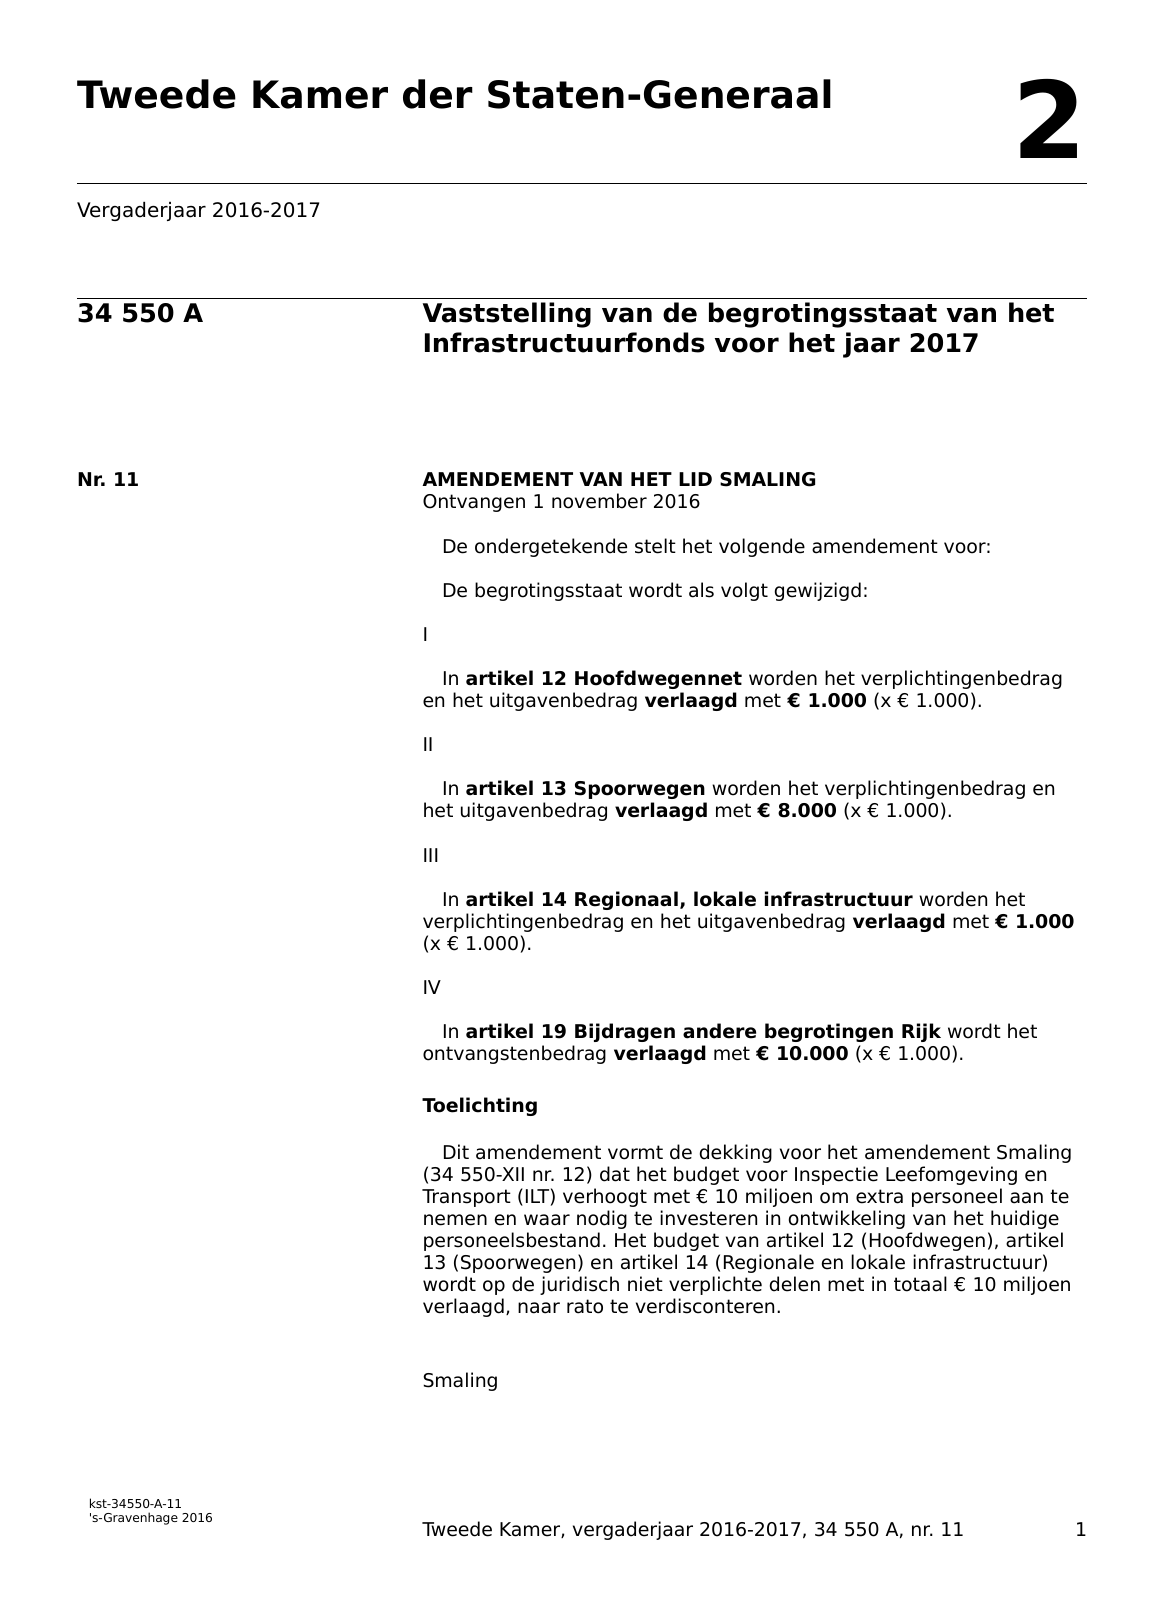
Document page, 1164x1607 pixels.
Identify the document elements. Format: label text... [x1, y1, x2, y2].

text I [422, 624, 1087, 646]
text 's-Gravenhage 2016 [88, 1511, 323, 1525]
text Ontvangen 1 november 2016 [422, 491, 1087, 513]
text In artikel 13 Spoorwegen worden het verplichtingenbedrag en het uitgavenbedrag verlaagd met € 8.000 (x € 1.000). [422, 778, 1087, 822]
table_header Tweede Kamer der Staten-Generaal [77, 59, 886, 183]
subtitle Nr. 11 AMENDEMENT VAN HET LID SMALING [77, 469, 1087, 491]
text In artikel 14 Regionaal, lokale infrastructuur worden het verplichtingenbedrag en het uitgavenbedrag verlaagd met € 1.000 (x € 1.000). [422, 889, 1087, 954]
text In artikel 12 Hoofdwegennet worden het verplichtingenbedrag en het uitgavenbedrag verlaagd met € 1.000 (x € 1.000). [422, 668, 1087, 712]
text Dit amendement vormt de dekking voor het amendement Smaling (34 550-XII nr. 12) dat het budget voor Inspectie Leefomgeving en Transport (ILT) verhoogt met € 10 miljoen om extra personeel aan te nemen en waar nodig te investeren in ontwikkeling van het huidige personeelsbestand. Het budget van artikel 12 (Hoofdwegen), artikel 13 (Spoorwegen) en artikel 14 (Regionale en lokale infrastructuur) wordt op de juridisch niet verplichte delen met in totaal € 10 miljoen verlaagd, naar rato te verdisconteren. [422, 1142, 1087, 1318]
text kst-34550-A-11 [88, 1497, 323, 1511]
text III [422, 844, 1087, 866]
text De ondergetekende stelt het volgende amendement voor: [422, 536, 1087, 557]
text In artikel 19 Bijdragen andere begrotingen Rijk wordt het ontvangstenbedrag verlaagd met € 10.000 (x € 1.000). [422, 1021, 1087, 1065]
subtitle Toelichting [422, 1095, 1087, 1117]
text IV [422, 977, 1087, 999]
text De begrotingsstaat wordt als volgt gewijzigd: [422, 580, 1087, 602]
table_header 2 [886, 59, 1087, 183]
text Smaling [422, 1348, 1087, 1392]
text II [422, 734, 1087, 756]
table_cell Vergaderjaar 2016-2017 [77, 184, 1087, 298]
subtitle 34 550 A Vaststelling van de begrotingsstaat van het Infrastructuurfonds voor het jaar 2017 [77, 299, 1087, 358]
